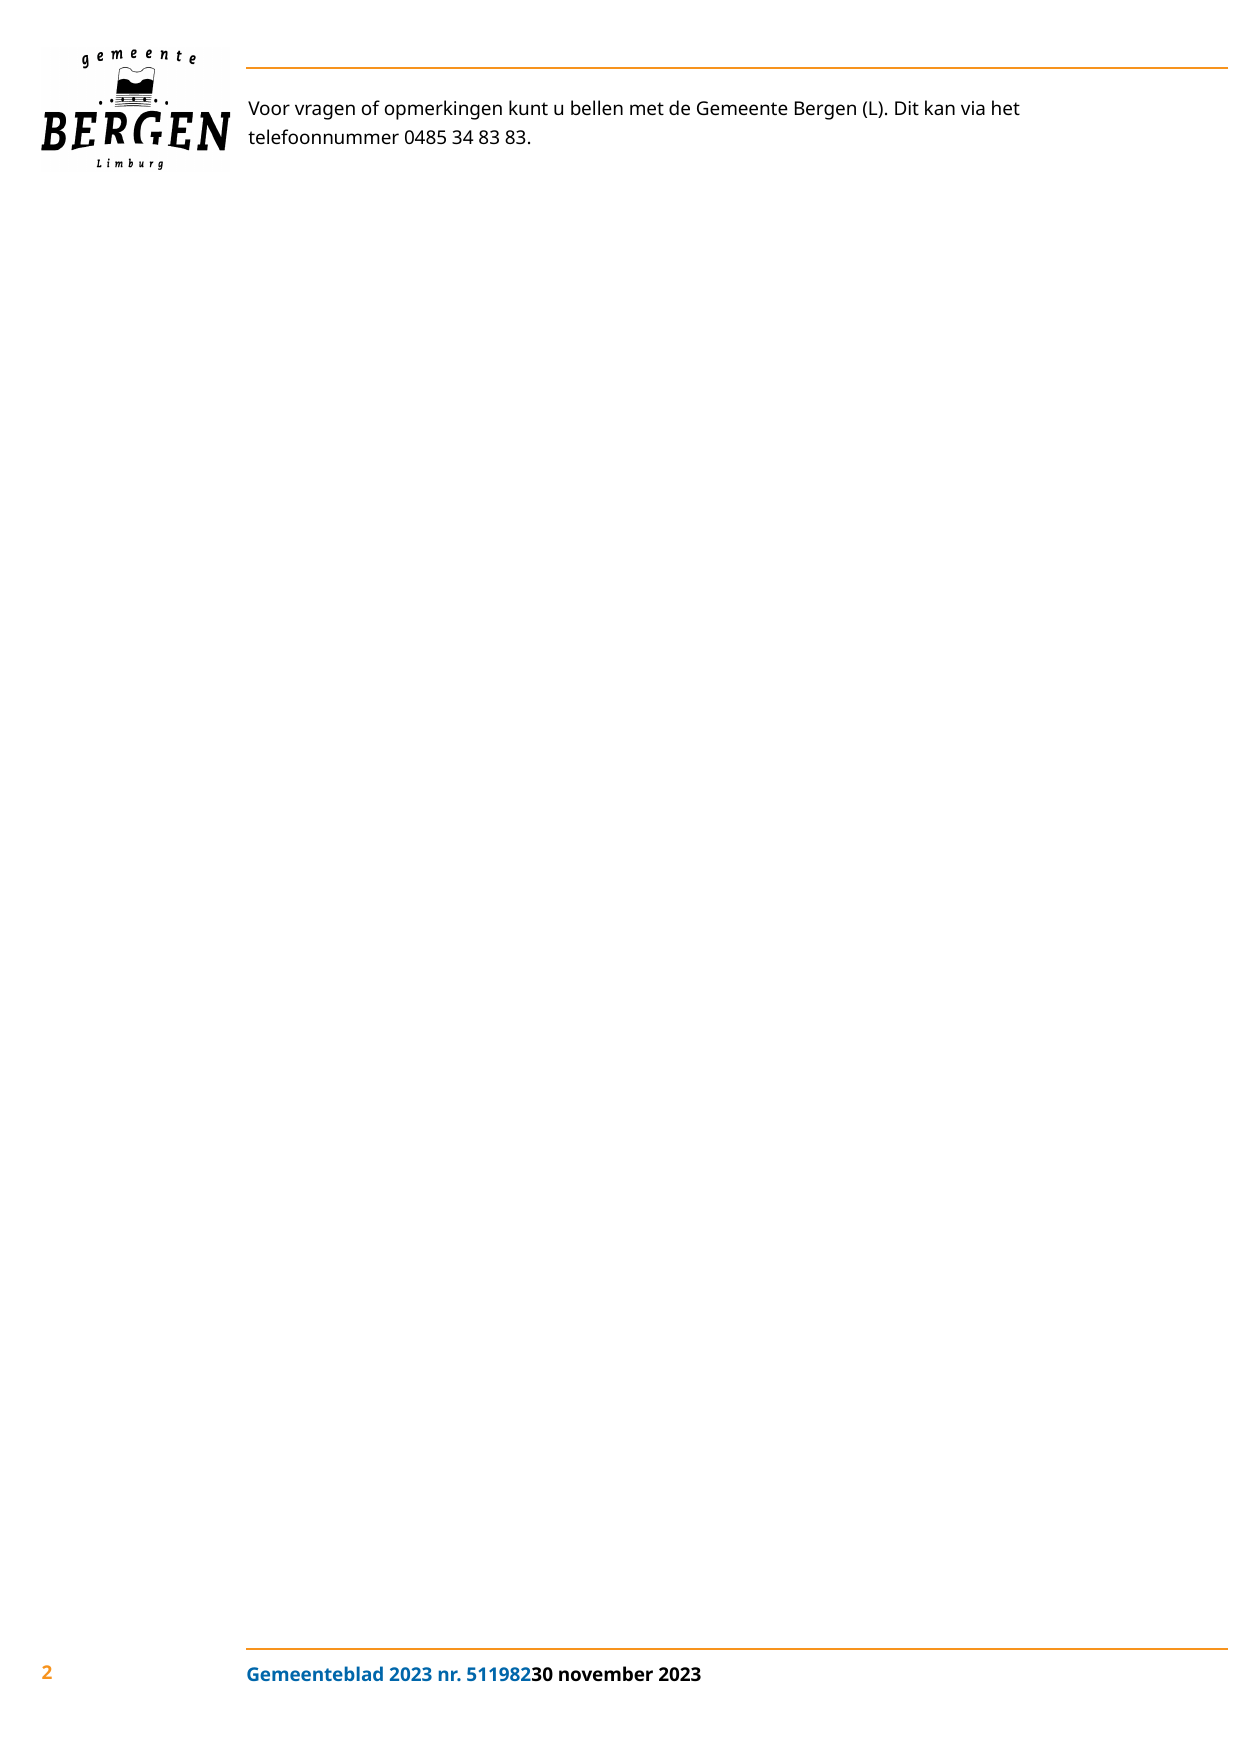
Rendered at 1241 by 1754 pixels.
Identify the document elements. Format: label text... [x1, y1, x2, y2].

picture [41, 47, 231, 172]
text Voor vragen of opmerkingen kunt u bellen met de Gemeente Bergen (L). Dit kan via het telefoonnummer 0485 34 83 83. [248, 95, 1152, 150]
